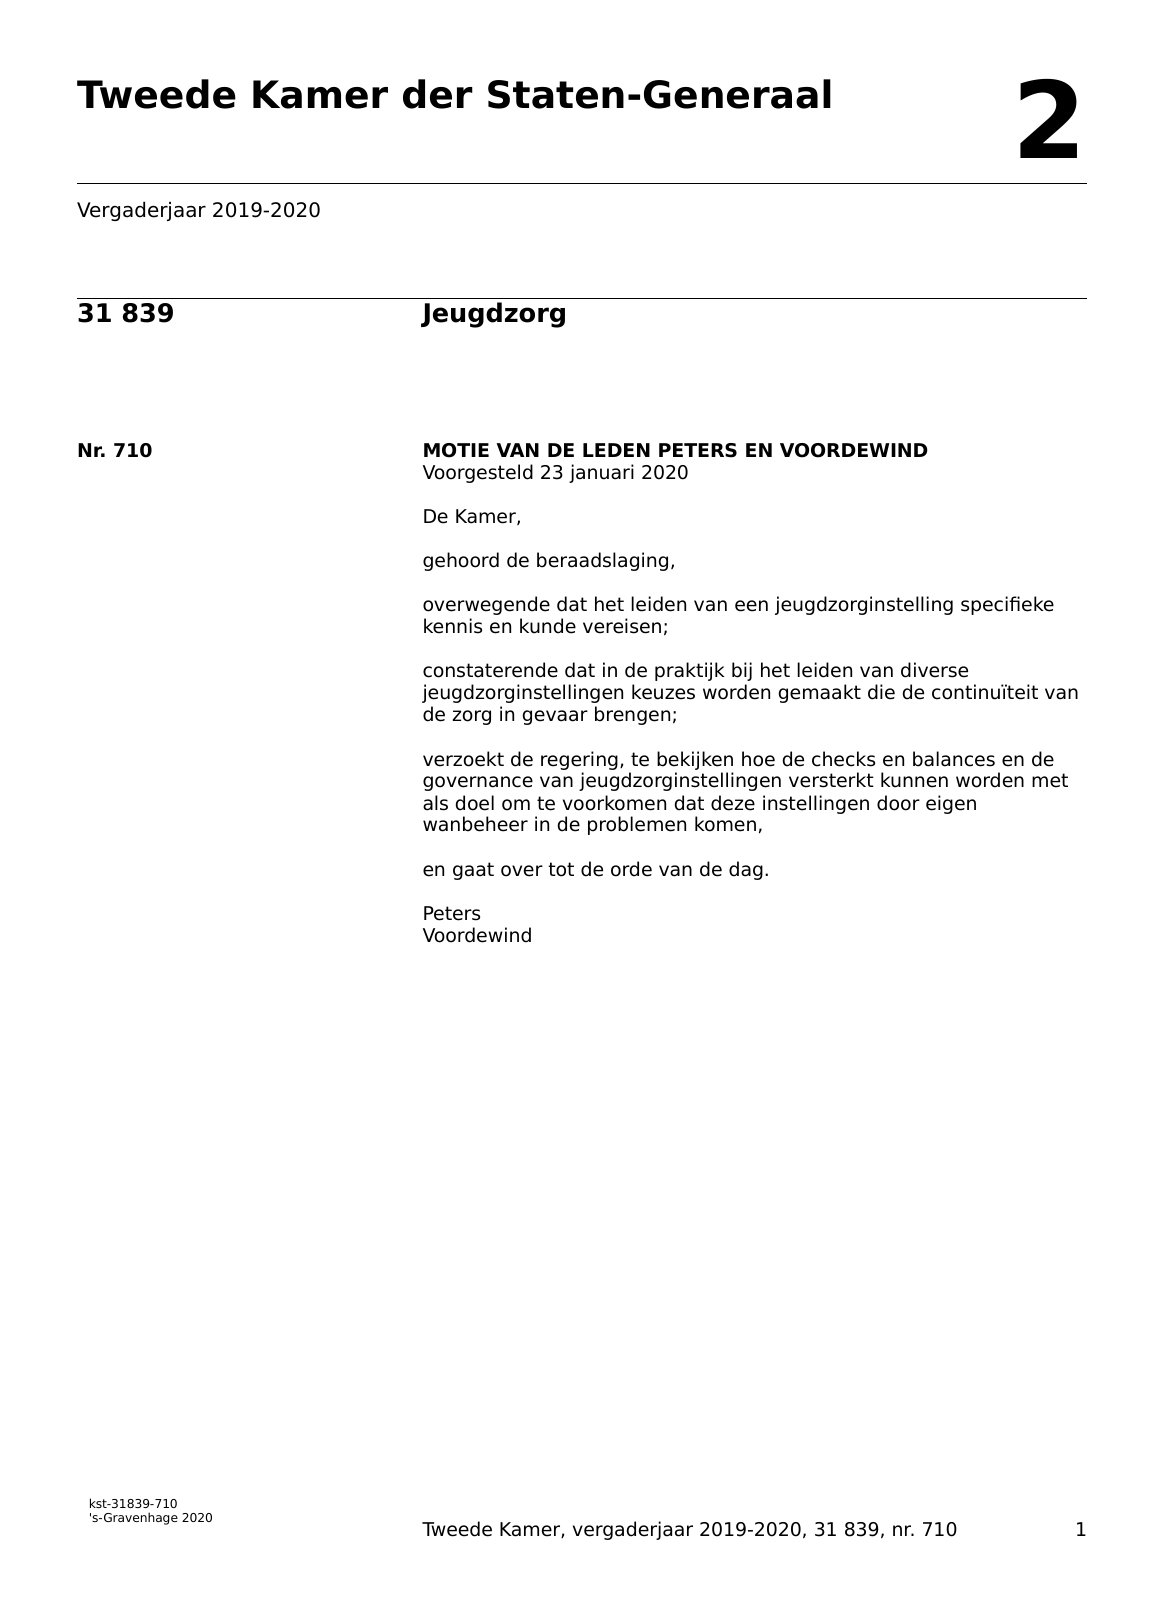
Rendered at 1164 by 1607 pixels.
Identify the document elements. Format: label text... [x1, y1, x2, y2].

text Peters [422, 903, 1087, 925]
text en gaat over tot de orde van de dag. [422, 858, 1087, 881]
text verzoekt de regering, te bekijken hoe de checks en balances en de governance van jeugdzorginstellingen versterkt kunnen worden met als doel om te voorkomen dat deze instellingen door eigen wanbeheer in de problemen komen, [422, 748, 1087, 836]
table_cell Vergaderjaar 2019-2020 [77, 184, 1087, 298]
subtitle Nr. 710 MOTIE VAN DE LEDEN PETERS EN VOORDEWIND [77, 440, 1087, 462]
text Voorgesteld 23 januari 2020 [422, 462, 1087, 484]
text 's-Gravenhage 2020 [88, 1511, 323, 1525]
text De Kamer, [422, 506, 1087, 528]
text overwegende dat het leiden van een jeugdzorginstelling specifieke kennis en kunde vereisen; [422, 594, 1087, 638]
table_header 2 [886, 59, 1087, 183]
table_header Tweede Kamer der Staten-Generaal [77, 59, 886, 183]
text gehoord de beraadslaging, [422, 550, 1087, 572]
text constaterende dat in de praktijk bij het leiden van diverse jeugdzorginstellingen keuzes worden gemaakt die de continuïteit van de zorg in gevaar brengen; [422, 660, 1087, 726]
text kst-31839-710 [88, 1497, 323, 1511]
subtitle 31 839 Jeugdzorg [77, 299, 1087, 329]
text Voordewind [422, 925, 1087, 947]
